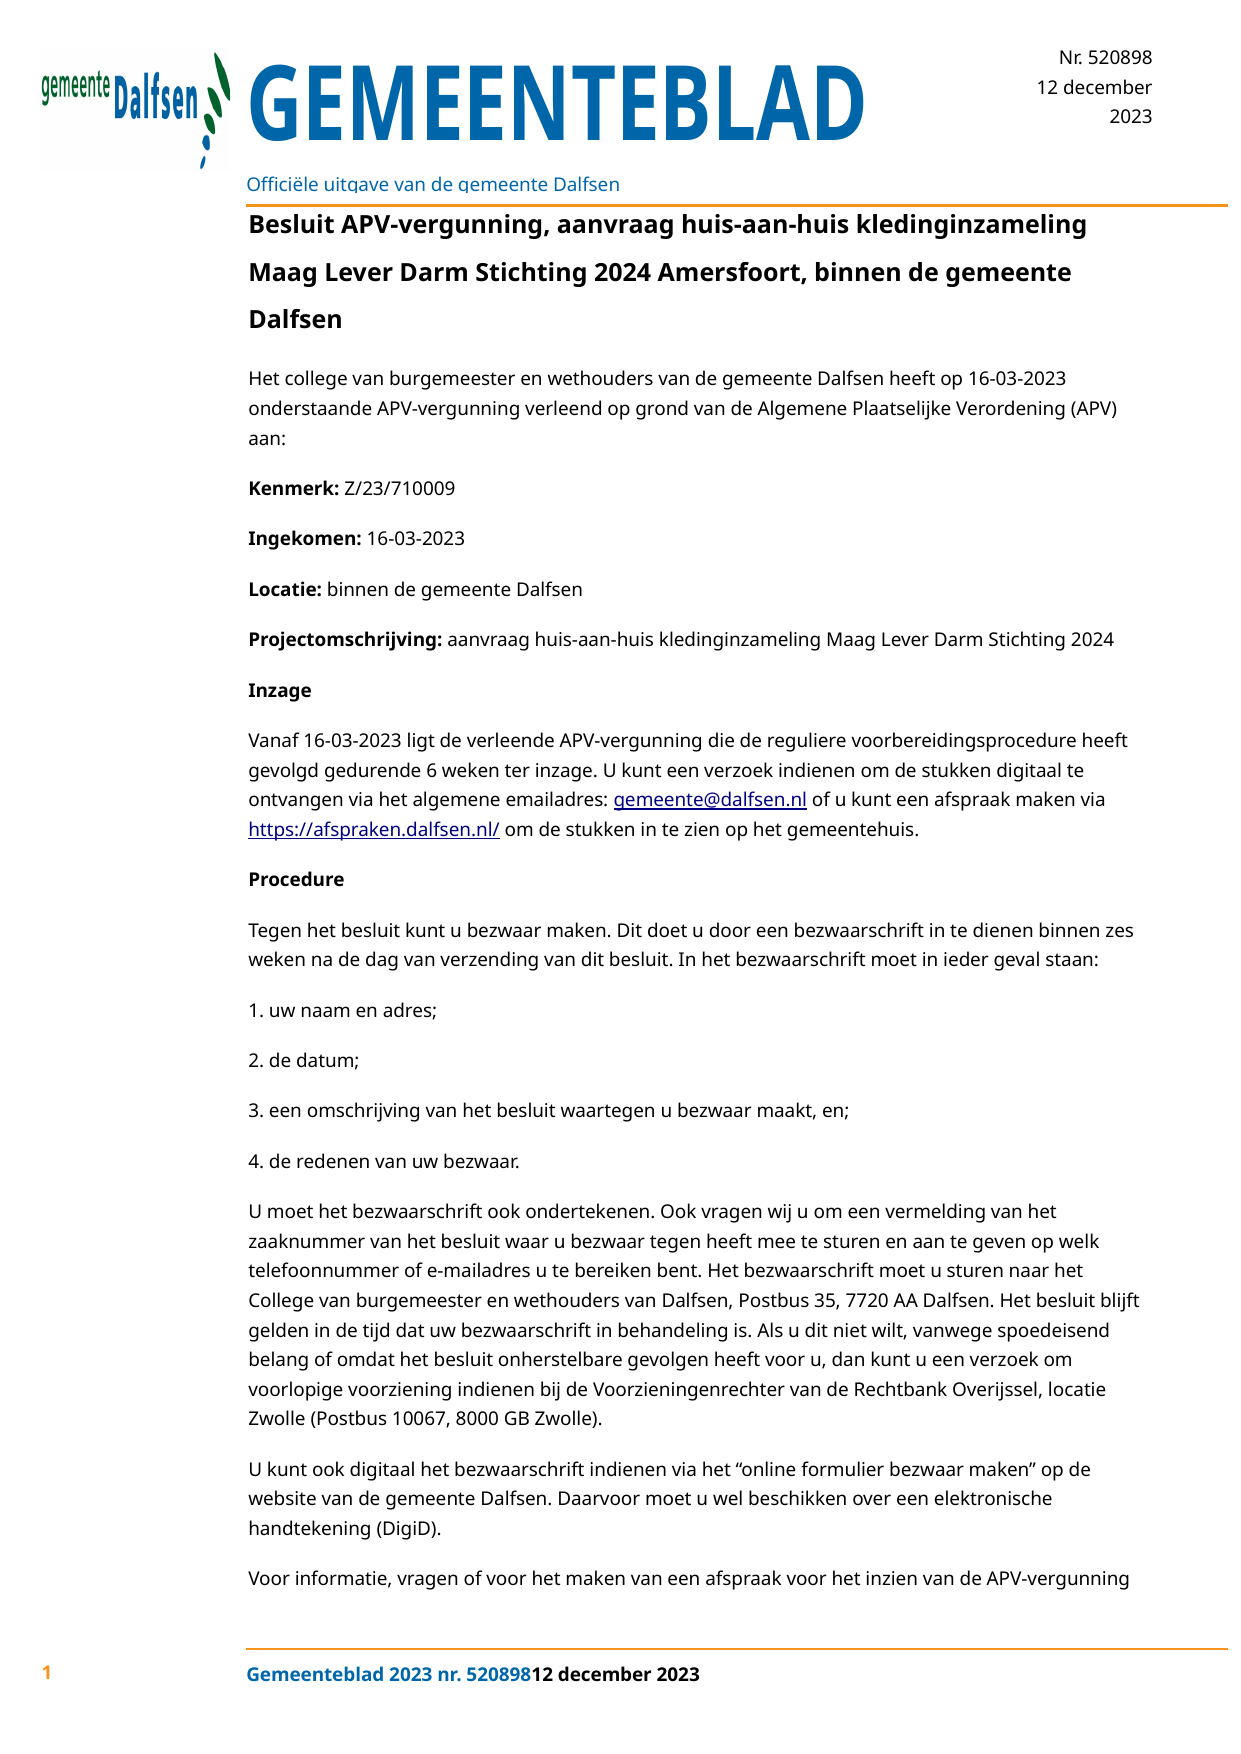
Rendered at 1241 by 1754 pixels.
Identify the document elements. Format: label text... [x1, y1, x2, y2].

text U moet het bezwaarschrift ook ondertekenen. Ook vragen wij u om een vermelding van het zaaknummer van het besluit waar u bezwaar tegen heeft mee te sturen en aan te geven op welk telefoonnummer of e-mailadres u te bereiken bent. Het bezwaarschrift moet u sturen naar het College van burgemeester en wethouders van Dalfsen, Postbus 35, 7720 AA Dalfsen. Het besluit blijft gelden in de tijd dat uw bezwaarschrift in behandeling is. Als u dit niet wilt, vanwege spoedeisend belang of omdat het besluit onherstelbare gevolgen heeft voor u, dan kunt u een verzoek om voorlopige voorziening indienen bij de Voorzieningenrechter van de Rechtbank Overijssel, locatie Zwolle (Postbus 10067, 8000 GB Zwolle). [248, 1198, 1152, 1431]
text Voor informatie, vragen of voor het maken van een afspraak voor het inzien van de APV-vergunning [248, 1566, 1152, 1591]
text Inzage [248, 677, 1152, 702]
text 4. de redenen van uw bezwaar. [248, 1148, 1152, 1174]
text Het college van burgemeester en wethouders van de gemeente Dalfsen heeft op 16-03-2023 onderstaande APV-vergunning verleend op grond van de Algemene Plaatselijke Verordening (APV) aan: [248, 366, 1152, 450]
text U kunt ook digitaal het bezwaarschrift indienen via het “online formulier bezwaar maken” op de website van de gemeente Dalfsen. Daarvoor moet u wel beschikken over een elektronische handtekening (DigiD). [248, 1456, 1152, 1541]
text Tegen het besluit kunt u bezwaar maken. Dit doet u door een bezwaarschrift in te dienen binnen zes weken na de dag van verzending van dit besluit. In het bezwaarschrift moet in ieder geval staan: [248, 917, 1152, 972]
text Kenmerk: Z/23/710009 [248, 475, 1152, 501]
text Ingekomen: 16-03-2023 [248, 526, 1152, 551]
picture [41, 47, 231, 172]
text Locatie: binnen de gemeente Dalfsen [248, 576, 1152, 602]
text 3. een omschrijving van het besluit waartegen u bezwaar maakt, en; [248, 1098, 1152, 1123]
text 2. de datum; [248, 1047, 1152, 1073]
text Besluit APV-vergunning, aanvraag huis-aan-huis kledinginzameling Maag Lever Darm Stichting 2024 Amersfoort, binnen de gemeente Dalfsen [248, 207, 1152, 336]
text 1. uw naam en adres; [248, 997, 1152, 1022]
text Projectomschrijving: aanvraag huis-aan-huis kledinginzameling Maag Lever Darm Stichting 2024 [248, 626, 1152, 652]
text Vanaf 16-03-2023 ligt de verleende APV-vergunning die de reguliere voorbereidingsprocedure heeft gevolgd gedurende 6 weken ter inzage. U kunt een verzoek indienen om de stukken digitaal te ontvangen via het algemene emailadres: gemeente@dalfsen.nl of u kunt een afspraak maken via https://afspraken.dalfsen.nl/ om de stukken in te zien op het gemeentehuis. [248, 727, 1152, 842]
text Procedure [248, 866, 1152, 892]
